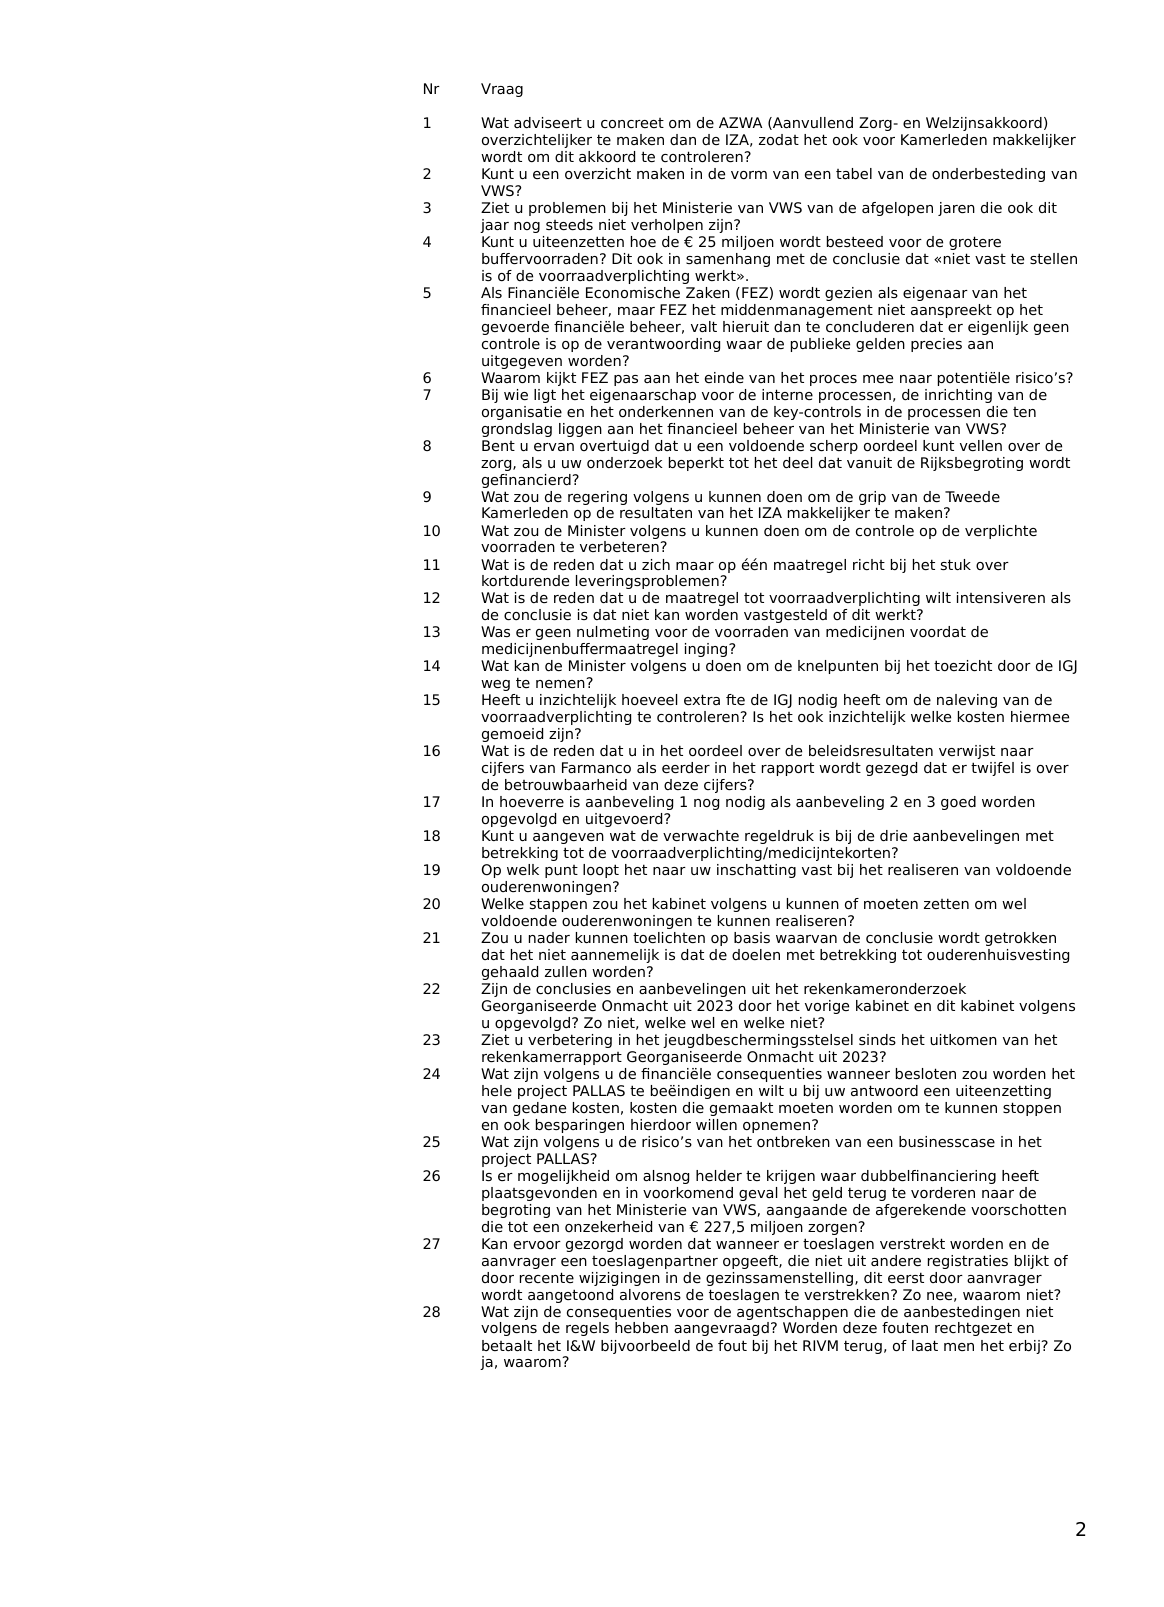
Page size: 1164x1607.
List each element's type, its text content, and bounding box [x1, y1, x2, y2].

table_cell Op welk punt loopt het naar uw inschatting vast bij het realiseren van voldoende ouderenwoningen? [475, 862, 1087, 896]
table_cell 6 [422, 370, 475, 387]
table_cell Kan ervoor gezorgd worden dat wanneer er toeslagen verstrekt worden en de aanvrager een toeslagenpartner opgeeft, die niet uit andere registraties blijkt of door recente wijzigingen in de gezinssamenstelling, dit eerst door aanvrager wordt aangetoond alvorens de toeslagen te verstrekken? Zo nee, waarom niet? [475, 1236, 1087, 1303]
table_cell Zou u nader kunnen toelichten op basis waarvan de conclusie wordt getrokken dat het niet aannemelijk is dat de doelen met betrekking tot ouderenhuisvesting gehaald zullen worden? [475, 930, 1087, 981]
table_cell Als Financiële Economische Zaken (FEZ) wordt gezien als eigenaar van het financieel beheer, maar FEZ het middenmanagement niet aanspreekt op het gevoerde financiële beheer, valt hieruit dan te concluderen dat er eigenlijk geen controle is op de verantwoording waar de publieke gelden precies aan uitgegeven worden? [475, 285, 1087, 369]
table_cell 20 [422, 896, 475, 930]
table_cell Kunt u een overzicht maken in de vorm van een tabel van de onderbesteding van VWS? [475, 166, 1087, 200]
table_cell 18 [422, 828, 475, 862]
table_cell 19 [422, 862, 475, 896]
table_cell Wat adviseert u concreet om de AZWA (Aanvullend Zorg- en Welzijnsakkoord) overzichtelijker te maken dan de IZA, zodat het ook voor Kamerleden makkelijker wordt om dit akkoord te controleren? [475, 115, 1087, 166]
table_cell 17 [422, 794, 475, 828]
table_cell Wat zou de Minister volgens u kunnen doen om de controle op de verplichte voorraden te verbeteren? [475, 523, 1087, 556]
table_cell 14 [422, 658, 475, 692]
table_cell Ziet u problemen bij het Ministerie van VWS van de afgelopen jaren die ook dit jaar nog steeds niet verholpen zijn? [475, 200, 1087, 234]
table_cell 10 [422, 523, 475, 556]
table_cell Wat kan de Minister volgens u doen om de knelpunten bij het toezicht door de IGJ weg te nemen? [475, 658, 1087, 692]
table_cell 11 [422, 556, 475, 590]
table_cell Wat zijn de consequenties voor de agentschappen die de aanbestedingen niet volgens de regels hebben aangevraagd? Worden deze fouten rechtgezet en betaalt het I&W bijvoorbeeld de fout bij het RIVM terug, of laat men het erbij? Zo ja, waarom? [475, 1304, 1087, 1371]
table_cell 9 [422, 489, 475, 522]
table_cell Kunt u aangeven wat de verwachte regeldruk is bij de drie aanbevelingen met betrekking tot de voorraadverplichting/medicijntekorten? [475, 828, 1087, 862]
table_cell 5 [422, 285, 475, 369]
table_cell 23 [422, 1032, 475, 1066]
table_cell Is er mogelijkheid om alsnog helder te krijgen waar dubbelfinanciering heeft plaatsgevonden en in voorkomend geval het geld terug te vorderen naar de begroting van het Ministerie van VWS, aangaande de afgerekende voorschotten die tot een onzekerheid van € 227,5 miljoen zorgen? [475, 1168, 1087, 1236]
table_cell Ziet u verbetering in het jeugdbeschermingsstelsel sinds het uitkomen van het rekenkamerrapport Georganiseerde Onmacht uit 2023? [475, 1032, 1087, 1066]
table_cell 1 [422, 115, 475, 166]
table_cell 16 [422, 743, 475, 794]
table_cell Wat is de reden dat u in het oordeel over de beleidsresultaten verwijst naar cijfers van Farmanco als eerder in het rapport wordt gezegd dat er twijfel is over de betrouwbaarheid van deze cijfers? [475, 743, 1087, 794]
table_cell 7 [422, 387, 475, 437]
table_cell 4 [422, 234, 475, 285]
table_cell 3 [422, 200, 475, 234]
table_header Vraag [475, 81, 1087, 98]
table_cell Welke stappen zou het kabinet volgens u kunnen of moeten zetten om wel voldoende ouderenwoningen te kunnen realiseren? [475, 896, 1087, 930]
table_cell Wat zijn volgens u de financiële consequenties wanneer besloten zou worden het hele project PALLAS te beëindigen en wilt u bij uw antwoord een uiteenzetting van gedane kosten, kosten die gemaakt moeten worden om te kunnen stoppen en ook besparingen hierdoor willen opnemen? [475, 1066, 1087, 1134]
table_cell Heeft u inzichtelijk hoeveel extra fte de IGJ nodig heeft om de naleving van de voorraadverplichting te controleren? Is het ook inzichtelijk welke kosten hiermee gemoeid zijn? [475, 692, 1087, 743]
table_cell [475, 98, 1087, 115]
table_cell 15 [422, 692, 475, 743]
table_cell 24 [422, 1066, 475, 1134]
table_cell Wat is de reden dat u de maatregel tot voorraadverplichting wilt intensiveren als de conclusie is dat niet kan worden vastgesteld of dit werkt? [475, 590, 1087, 624]
table_cell Wat zijn volgens u de risico’s van het ontbreken van een businesscase in het project PALLAS? [475, 1134, 1087, 1168]
table_cell 22 [422, 981, 475, 1032]
table_cell Zijn de conclusies en aanbevelingen uit het rekenkameronderzoek Georganiseerde Onmacht uit 2023 door het vorige kabinet en dit kabinet volgens u opgevolgd? Zo niet, welke wel en welke niet? [475, 981, 1087, 1032]
table_cell Wat zou de regering volgens u kunnen doen om de grip van de Tweede Kamerleden op de resultaten van het IZA makkelijker te maken? [475, 489, 1087, 522]
table_cell 13 [422, 624, 475, 658]
table_cell 25 [422, 1134, 475, 1168]
table_header Nr [422, 81, 475, 98]
table_cell 28 [422, 1304, 475, 1371]
table_cell Wat is de reden dat u zich maar op één maatregel richt bij het stuk over kortdurende leveringsproblemen? [475, 556, 1087, 590]
table_cell Bent u ervan overtuigd dat u een voldoende scherp oordeel kunt vellen over de zorg, als u uw onderzoek beperkt tot het deel dat vanuit de Rijksbegroting wordt gefinancierd? [475, 438, 1087, 488]
table_cell Kunt u uiteenzetten hoe de € 25 miljoen wordt besteed voor de grotere buffervoorraden? Dit ook in samenhang met de conclusie dat «niet vast te stellen is of de voorraadverplichting werkt». [475, 234, 1087, 285]
table_cell Was er geen nulmeting voor de voorraden van medicijnen voordat de medicijnenbuffermaatregel inging? [475, 624, 1087, 658]
table_cell 26 [422, 1168, 475, 1236]
table_cell In hoeverre is aanbeveling 1 nog nodig als aanbeveling 2 en 3 goed worden opgevolgd en uitgevoerd? [475, 794, 1087, 828]
table_cell Bij wie ligt het eigenaarschap voor de interne processen, de inrichting van de organisatie en het onderkennen van de key-controls in de processen die ten grondslag liggen aan het financieel beheer van het Ministerie van VWS? [475, 387, 1087, 437]
table_cell [422, 98, 475, 115]
table_cell 12 [422, 590, 475, 624]
table_cell 8 [422, 438, 475, 488]
table_cell 21 [422, 930, 475, 981]
table_cell 2 [422, 166, 475, 200]
table_cell Waarom kijkt FEZ pas aan het einde van het proces mee naar potentiële risico’s? [475, 370, 1087, 387]
table_cell 27 [422, 1236, 475, 1303]
